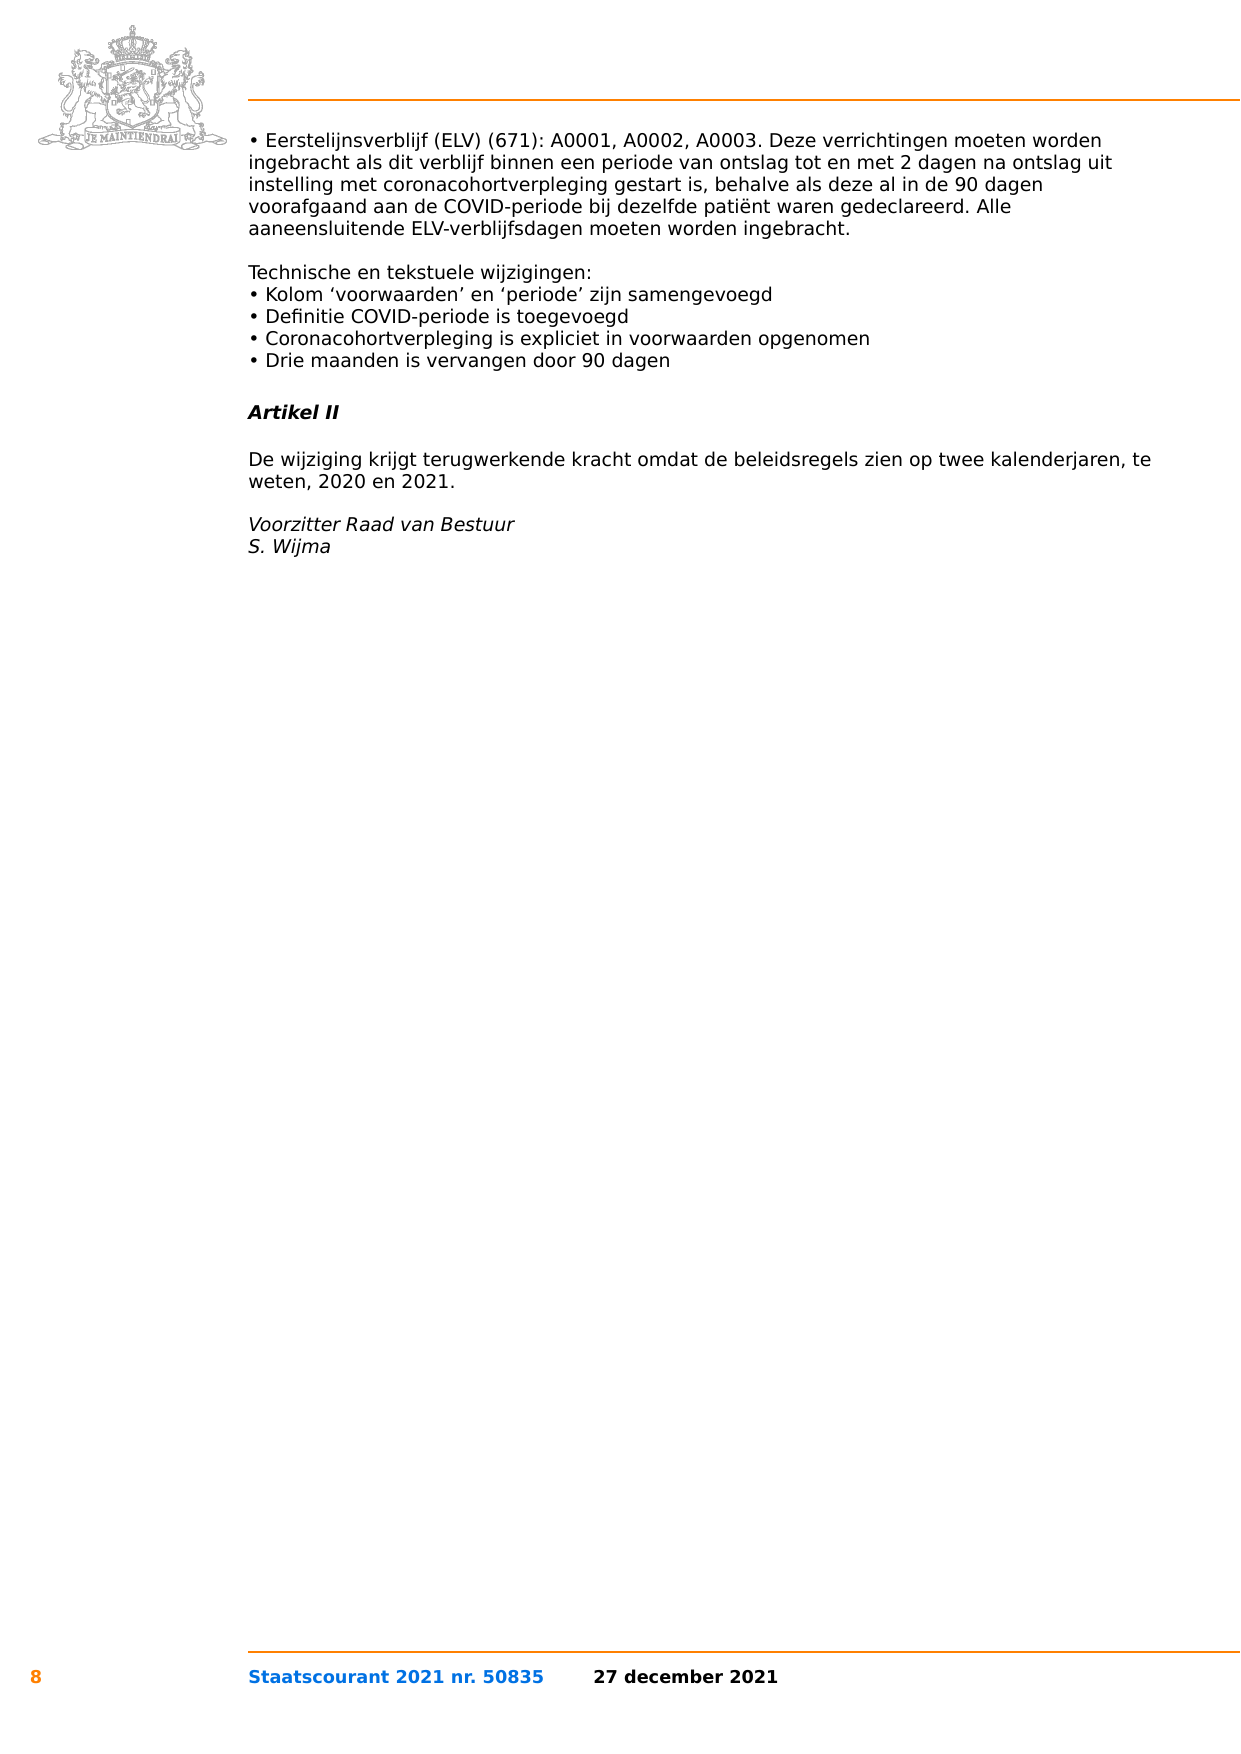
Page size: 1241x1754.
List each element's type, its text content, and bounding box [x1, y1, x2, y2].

picture [38, 25, 227, 150]
text • Kolom ‘voorwaarden’ en ‘periode’ zijn samengevoegd [248, 284, 1163, 306]
subtitle Artikel II [248, 402, 1163, 423]
text • Definitie COVID-periode is toegevoegd [248, 306, 1163, 328]
text • Drie maanden is vervangen door 90 dagen [248, 349, 1163, 372]
text De wijziging krijgt terugwerkende kracht omdat de beleidsregels zien op twee kalenderjaren, te weten, 2020 en 2021. [248, 448, 1163, 492]
text • Coronacohortverpleging is expliciet in voorwaarden opgenomen [248, 328, 1163, 349]
text Technische en tekstuele wijzigingen: [248, 262, 1163, 284]
text • Eerstelijnsverblijf (ELV) (671): A0001, A0002, A0003. Deze verrichtingen moeten worden ingebracht als dit verblijf binnen een periode van ontslag tot en met 2 dagen na ontslag uit instelling met coronacohortverpleging gestart is, behalve als deze al in de 90 dagen voorafgaand aan de COVID-periode bij dezelfde patiënt waren gedeclareerd. Alle aaneensluitende ELV-verblijfsdagen moeten worden ingebracht. [248, 130, 1163, 240]
text Voorzitter Raad van Bestuur S. Wijma [248, 514, 1163, 558]
